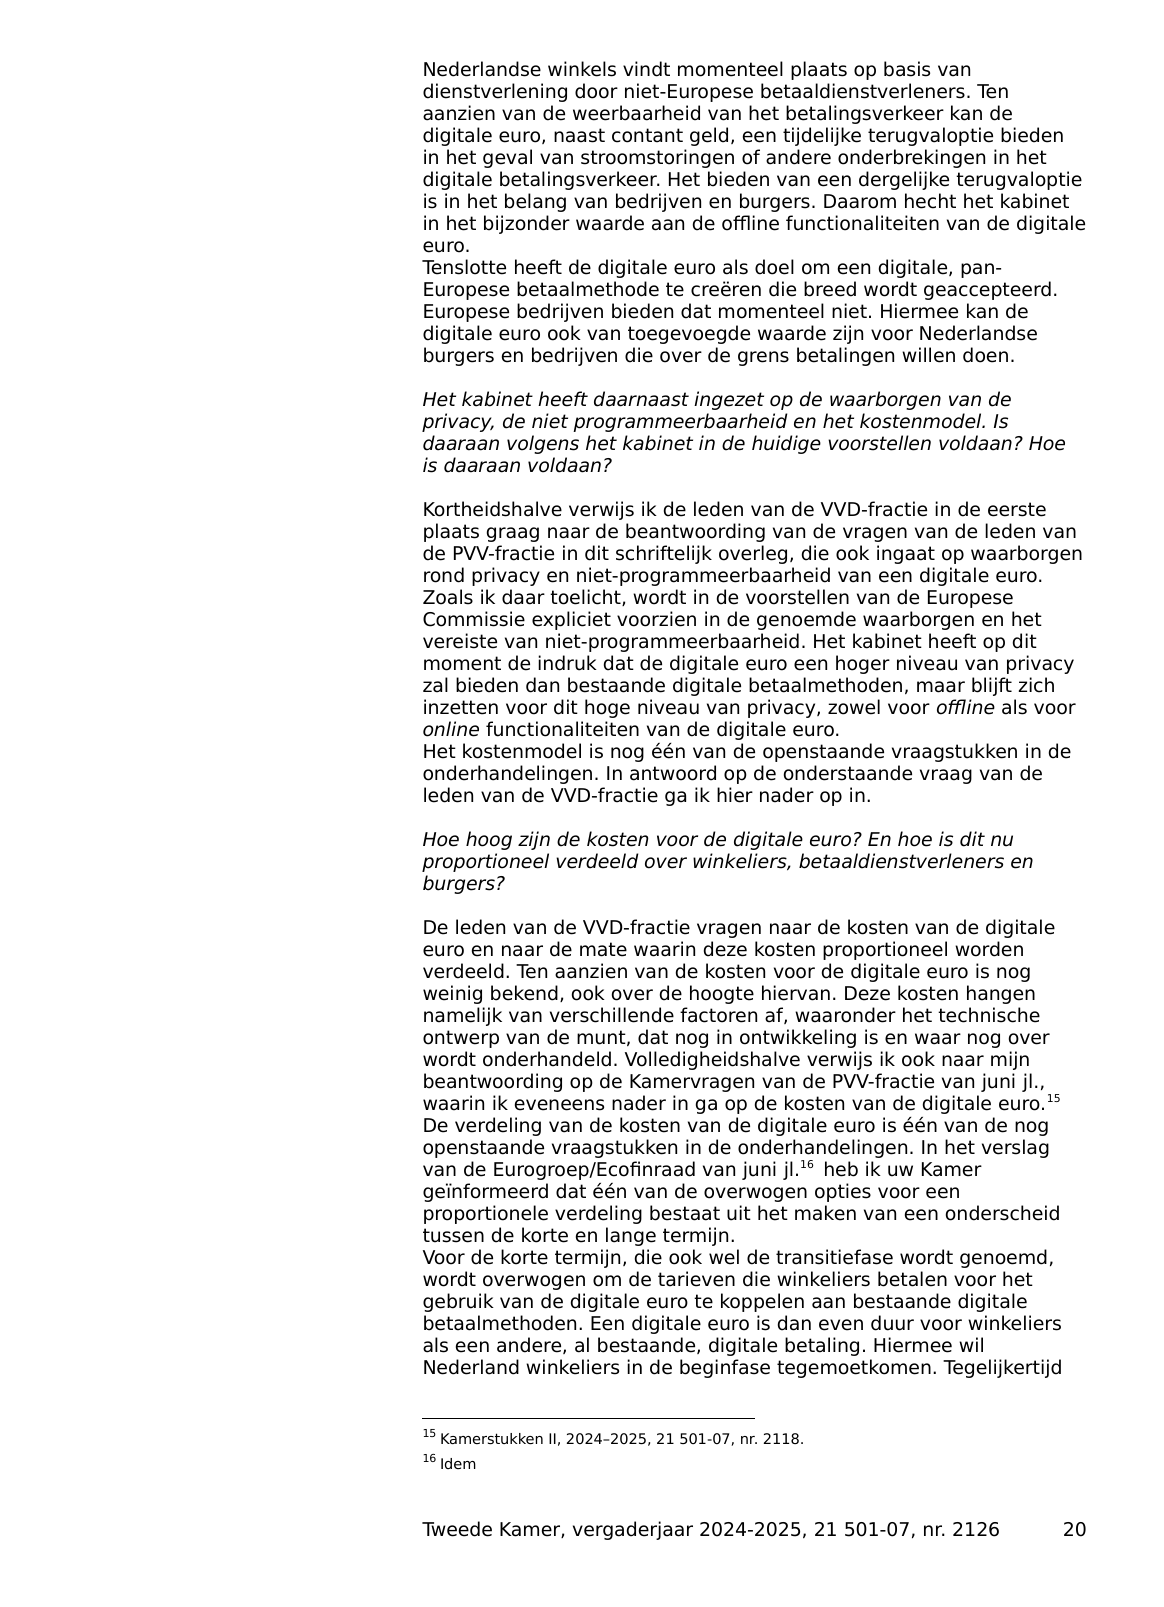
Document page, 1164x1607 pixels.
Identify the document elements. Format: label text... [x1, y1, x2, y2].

text Idem [422, 1452, 1087, 1474]
text Tenslotte heeft de digitale euro als doel om een digitale, pan-Europese betaalmethode te creëren die breed wordt geaccepteerd. Europese bedrijven bieden dat momenteel niet. Hiermee kan de digitale euro ook van toegevoegde waarde zijn voor Nederlandse burgers en bedrijven die over de grens betalingen willen doen. [422, 257, 1087, 367]
text De verdeling van de kosten van de digitale euro is één van de nog openstaande vraagstukken in de onderhandelingen. In het verslag van de Eurogroep/Ecofinraad van juni jl. heb ik uw Kamer geïnformeerd dat één van de overwogen opties voor een proportionele verdeling bestaat uit het maken van een onderscheid tussen de korte en lange termijn. [422, 1115, 1087, 1247]
text De leden van de VVD-fractie vragen naar de kosten van de digitale euro en naar de mate waarin deze kosten proportioneel worden verdeeld. Ten aanzien van de kosten voor de digitale euro is nog weinig bekend, ook over de hoogte hiervan. Deze kosten hangen namelijk van verschillende factoren af, waaronder het technische ontwerp van de munt, dat nog in ontwikkeling is en waar nog over wordt onderhandeld. Volledigheidshalve verwijs ik ook naar mijn beantwoording op de Kamervragen van de PVV-fractie van juni jl., waarin ik eveneens nader in ga op de kosten van de digitale euro. [422, 917, 1087, 1115]
text Nederlandse winkels vindt momenteel plaats op basis van dienstverlening door niet-Europese betaaldienstverleners. Ten aanzien van de weerbaarheid van het betalingsverkeer kan de digitale euro, naast contant geld, een tijdelijke terugvaloptie bieden in het geval van stroomstoringen of andere onderbrekingen in het digitale betalingsverkeer. Het bieden van een dergelijke terugvaloptie is in het belang van bedrijven en burgers. Daarom hecht het kabinet in het bijzonder waarde aan de offline functionaliteiten van de digitale euro. [422, 59, 1087, 257]
text Hoe hoog zijn de kosten voor de digitale euro? En hoe is dit nu proportioneel verdeeld over winkeliers, betaaldienstverleners en burgers? [422, 829, 1087, 895]
text Het kabinet heeft daarnaast ingezet op de waarborgen van de privacy, de niet programmeerbaarheid en het kostenmodel. Is daaraan volgens het kabinet in de huidige voorstellen voldaan? Hoe is daaraan voldaan? [422, 389, 1087, 477]
text Het kostenmodel is nog één van de openstaande vraagstukken in de onderhandelingen. In antwoord op de onderstaande vraag van de leden van de VVD-fractie ga ik hier nader op in. [422, 741, 1087, 807]
text Kamerstukken II, 2024–2025, 21 501-07, nr. 2118. [422, 1427, 1087, 1449]
text Voor de korte termijn, die ook wel de transitiefase wordt genoemd, wordt overwogen om de tarieven die winkeliers betalen voor het gebruik van de digitale euro te koppelen aan bestaande digitale betaalmethoden. Een digitale euro is dan even duur voor winkeliers als een andere, al bestaande, digitale betaling. Hiermee wil Nederland winkeliers in de beginfase tegemoetkomen. Tegelijkertijd [422, 1247, 1087, 1379]
text Kortheidshalve verwijs ik de leden van de VVD-fractie in de eerste plaats graag naar de beantwoording van de vragen van de leden van de PVV-fractie in dit schriftelijk overleg, die ook ingaat op waarborgen rond privacy en niet-programmeerbaarheid van een digitale euro. Zoals ik daar toelicht, wordt in de voorstellen van de Europese Commissie expliciet voorzien in de genoemde waarborgen en het vereiste van niet-programmeerbaarheid. Het kabinet heeft op dit moment de indruk dat de digitale euro een hoger niveau van privacy zal bieden dan bestaande digitale betaalmethoden, maar blijft zich inzetten voor dit hoge niveau van privacy, zowel voor offline als voor online functionaliteiten van de digitale euro. [422, 499, 1087, 741]
